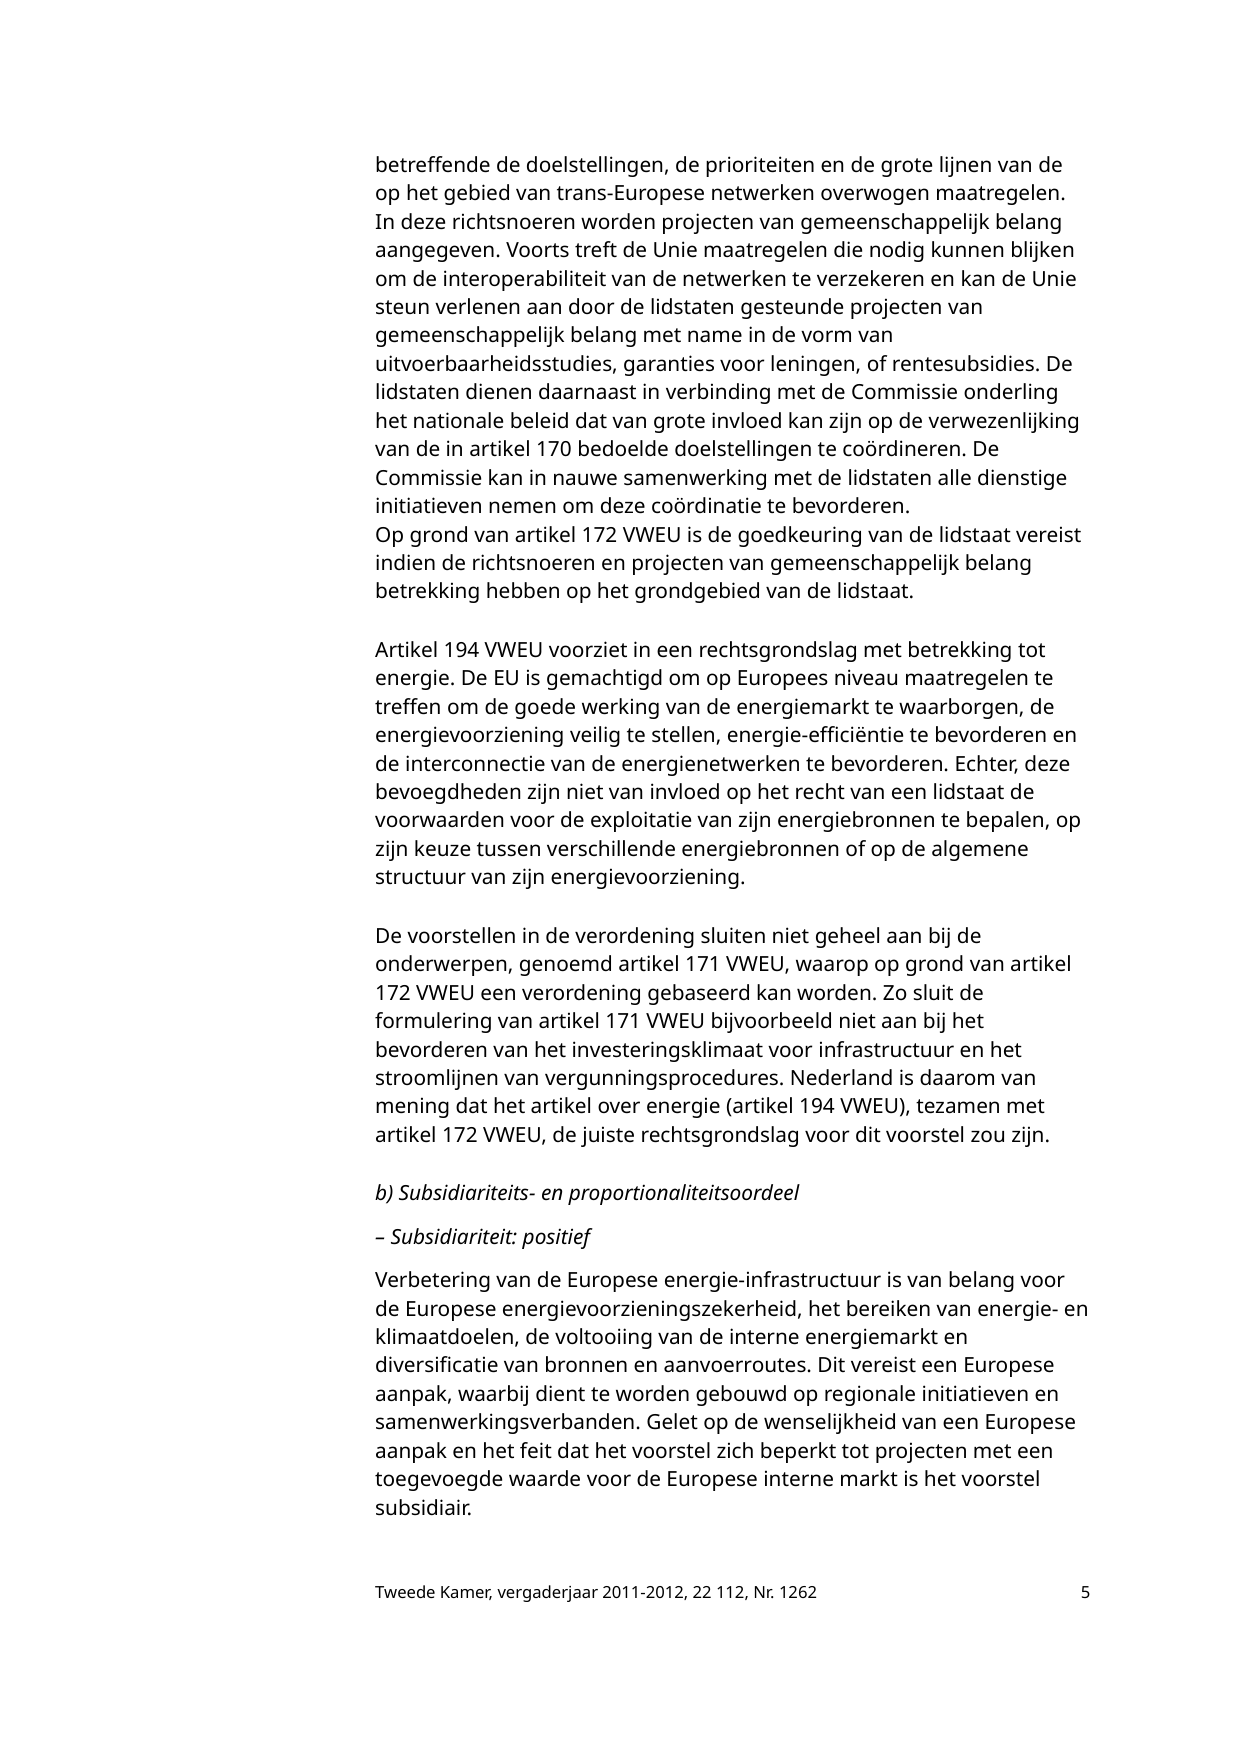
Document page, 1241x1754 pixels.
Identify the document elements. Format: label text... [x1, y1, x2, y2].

text – Subsidiariteit: positief [375, 1222, 1090, 1250]
text betreffende de doelstellingen, de prioriteiten en de grote lijnen van de op het gebied van trans-Europese netwerken overwogen maatregelen. In deze richtsnoeren worden projecten van gemeenschappelijk belang aangegeven. Voorts treft de Unie maatregelen die nodig kunnen blijken om de interoperabiliteit van de netwerken te verzekeren en kan de Unie steun verlenen aan door de lidstaten gesteunde projecten van gemeenschappelijk belang met name in de vorm van uitvoerbaarheidsstudies, garanties voor leningen, of rentesubsidies. De lidstaten dienen daarnaast in verbinding met de Commissie onderling het nationale beleid dat van grote invloed kan zijn op de verwezenlijking van de in artikel 170 bedoelde doelstellingen te coördineren. De Commissie kan in nauwe samenwerking met de lidstaten alle dienstige initiatieven nemen om deze coördinatie te bevorderen. [375, 150, 1090, 520]
text Op grond van artikel 172 VWEU is de goedkeuring van de lidstaat vereist indien de richtsnoeren en projecten van gemeenschappelijk belang betrekking hebben op het grondgebied van de lidstaat. [375, 520, 1090, 605]
text b) Subsidiariteits- en proportionaliteitsoordeel [375, 1178, 1090, 1207]
text Artikel 194 VWEU voorziet in een rechtsgrondslag met betrekking tot energie. De EU is gemachtigd om op Europees niveau maatregelen te treffen om de goede werking van de energiemarkt te waarborgen, de energievoorziening veilig te stellen, energie-efficiëntie te bevorderen en de interconnectie van de energienetwerken te bevorderen. Echter, deze bevoegdheden zijn niet van invloed op het recht van een lidstaat de voorwaarden voor de exploitatie van zijn energiebronnen te bepalen, op zijn keuze tussen verschillende energiebronnen of op de algemene structuur van zijn energievoorziening. [375, 635, 1090, 891]
text De voorstellen in de verordening sluiten niet geheel aan bij de onderwerpen, genoemd artikel 171 VWEU, waarop op grond van artikel 172 VWEU een verordening gebaseerd kan worden. Zo sluit de formulering van artikel 171 VWEU bijvoorbeeld niet aan bij het bevorderen van het investeringsklimaat voor infrastructuur en het stroomlijnen van vergunningsprocedures. Nederland is daarom van mening dat het artikel over energie (artikel 194 VWEU), tezamen met artikel 172 VWEU, de juiste rechtsgrondslag voor dit voorstel zou zijn. [375, 921, 1090, 1148]
text Verbetering van de Europese energie-infrastructuur is van belang voor de Europese energievoorzieningszekerheid, het bereiken van energie- en klimaatdoelen, de voltooiing van de interne energiemarkt en diversificatie van bronnen en aanvoerroutes. Dit vereist een Europese aanpak, waarbij dient te worden gebouwd op regionale initiatieven en samenwerkingsverbanden. Gelet op de wenselijkheid van een Europese aanpak en het feit dat het voorstel zich beperkt tot projecten met een toegevoegde waarde voor de Europese interne markt is het voorstel subsidiair. [375, 1265, 1090, 1521]
